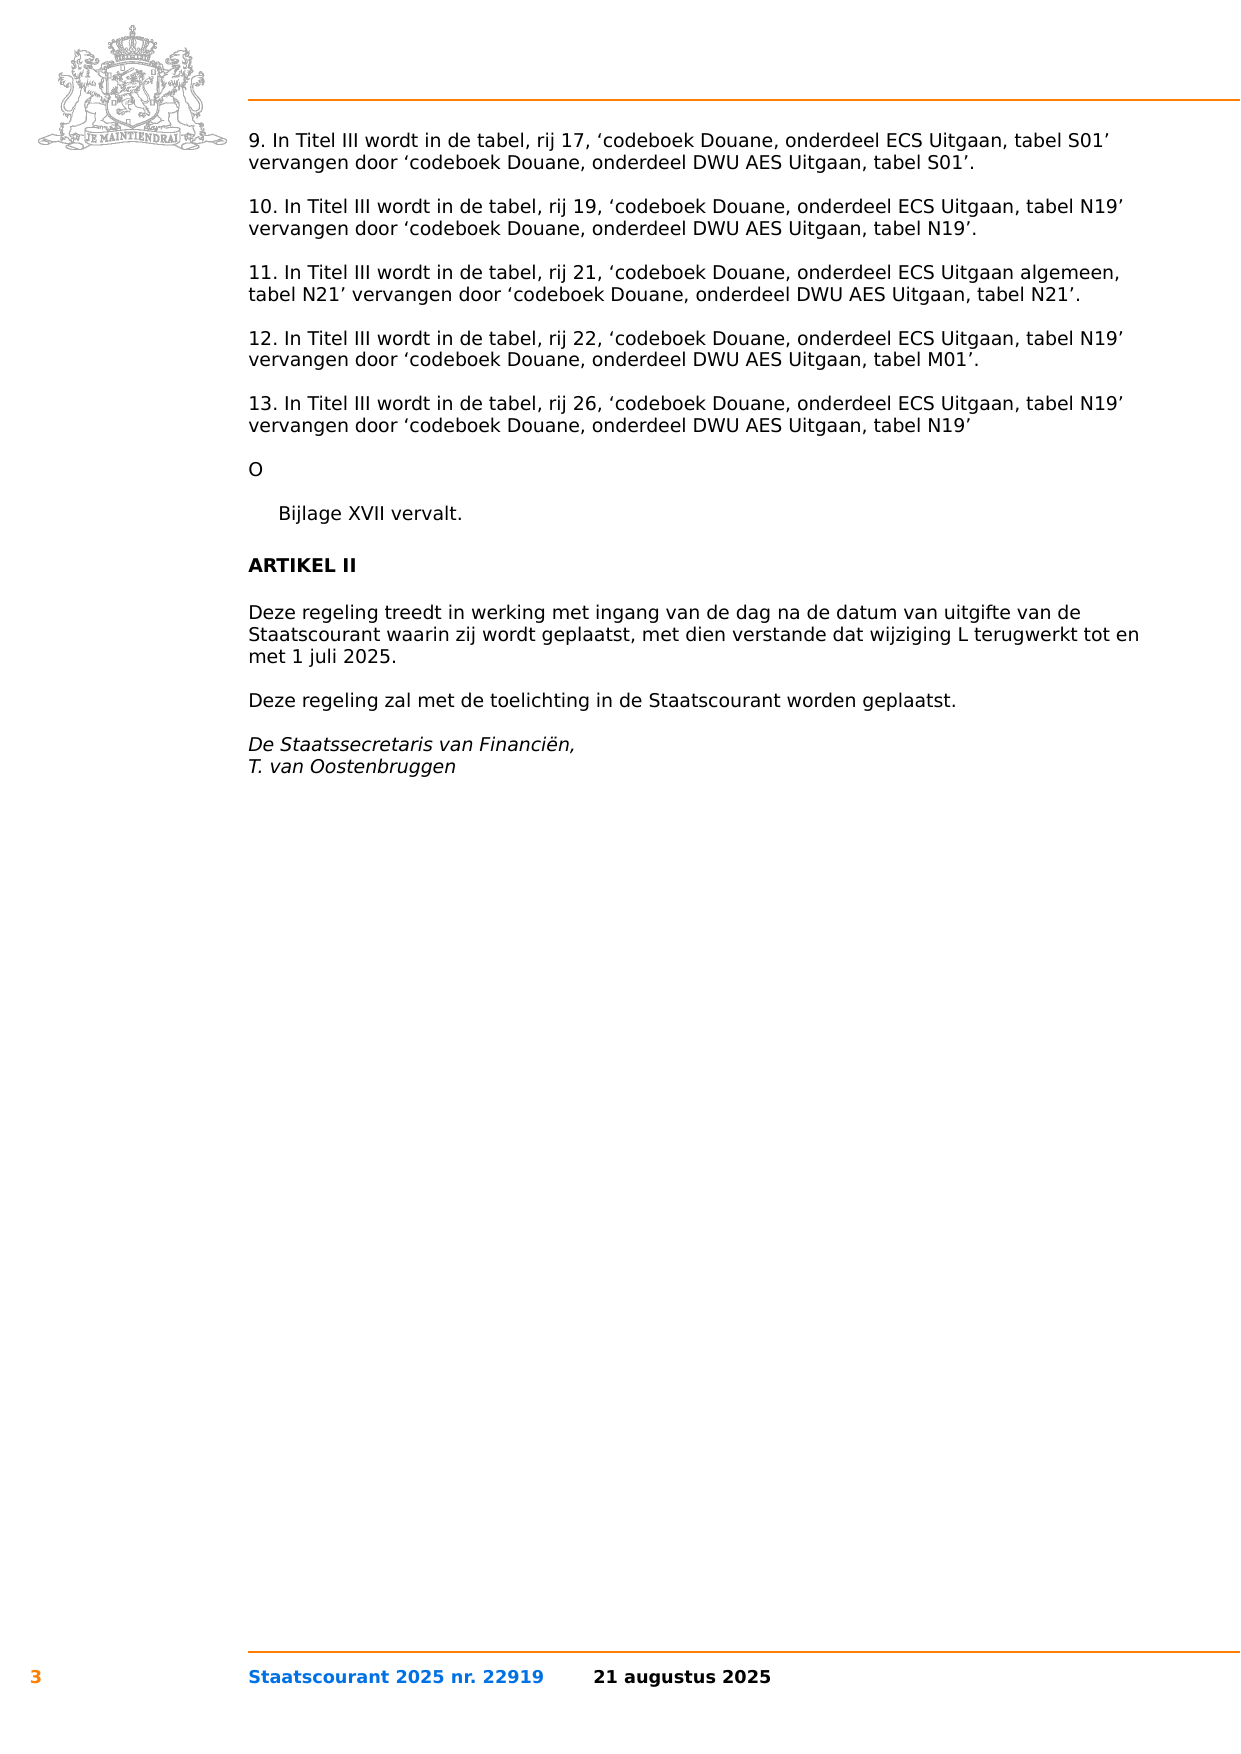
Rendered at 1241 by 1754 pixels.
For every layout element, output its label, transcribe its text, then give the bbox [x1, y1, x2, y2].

picture [38, 25, 227, 150]
text Deze regeling zal met de toelichting in de Staatscourant worden geplaatst. [248, 690, 1163, 712]
text O [248, 459, 1163, 481]
text 12. In Titel III wordt in de tabel, rij 22, ‘codeboek Douane, onderdeel ECS Uitgaan, tabel N19’ vervangen door ‘codeboek Douane, onderdeel DWU AES Uitgaan, tabel M01’. [248, 327, 1163, 371]
text 10. In Titel III wordt in de tabel, rij 19, ‘codeboek Douane, onderdeel ECS Uitgaan, tabel N19’ vervangen door ‘codeboek Douane, onderdeel DWU AES Uitgaan, tabel N19’. [248, 196, 1163, 240]
text 13. In Titel III wordt in de tabel, rij 26, ‘codeboek Douane, onderdeel ECS Uitgaan, tabel N19’ vervangen door ‘codeboek Douane, onderdeel DWU AES Uitgaan, tabel N19’ [248, 393, 1163, 437]
text Deze regeling treedt in werking met ingang van de dag na de datum van uitgifte van de Staatscourant waarin zij wordt geplaatst, met dien verstande dat wijziging L terugwerkt tot en met 1 juli 2025. [248, 602, 1163, 668]
text Bijlage XVII vervalt. [278, 503, 1163, 525]
subtitle ARTIKEL II [248, 555, 1163, 577]
text 9. In Titel III wordt in de tabel, rij 17, ‘codeboek Douane, onderdeel ECS Uitgaan, tabel S01’ vervangen door ‘codeboek Douane, onderdeel DWU AES Uitgaan, tabel S01’. [248, 130, 1163, 174]
text 11. In Titel III wordt in de tabel, rij 21, ‘codeboek Douane, onderdeel ECS Uitgaan algemeen, tabel N21’ vervangen door ‘codeboek Douane, onderdeel DWU AES Uitgaan, tabel N21’. [248, 262, 1163, 306]
text De Staatssecretaris van Financiën, T. van Oostenbruggen [248, 733, 1163, 777]
